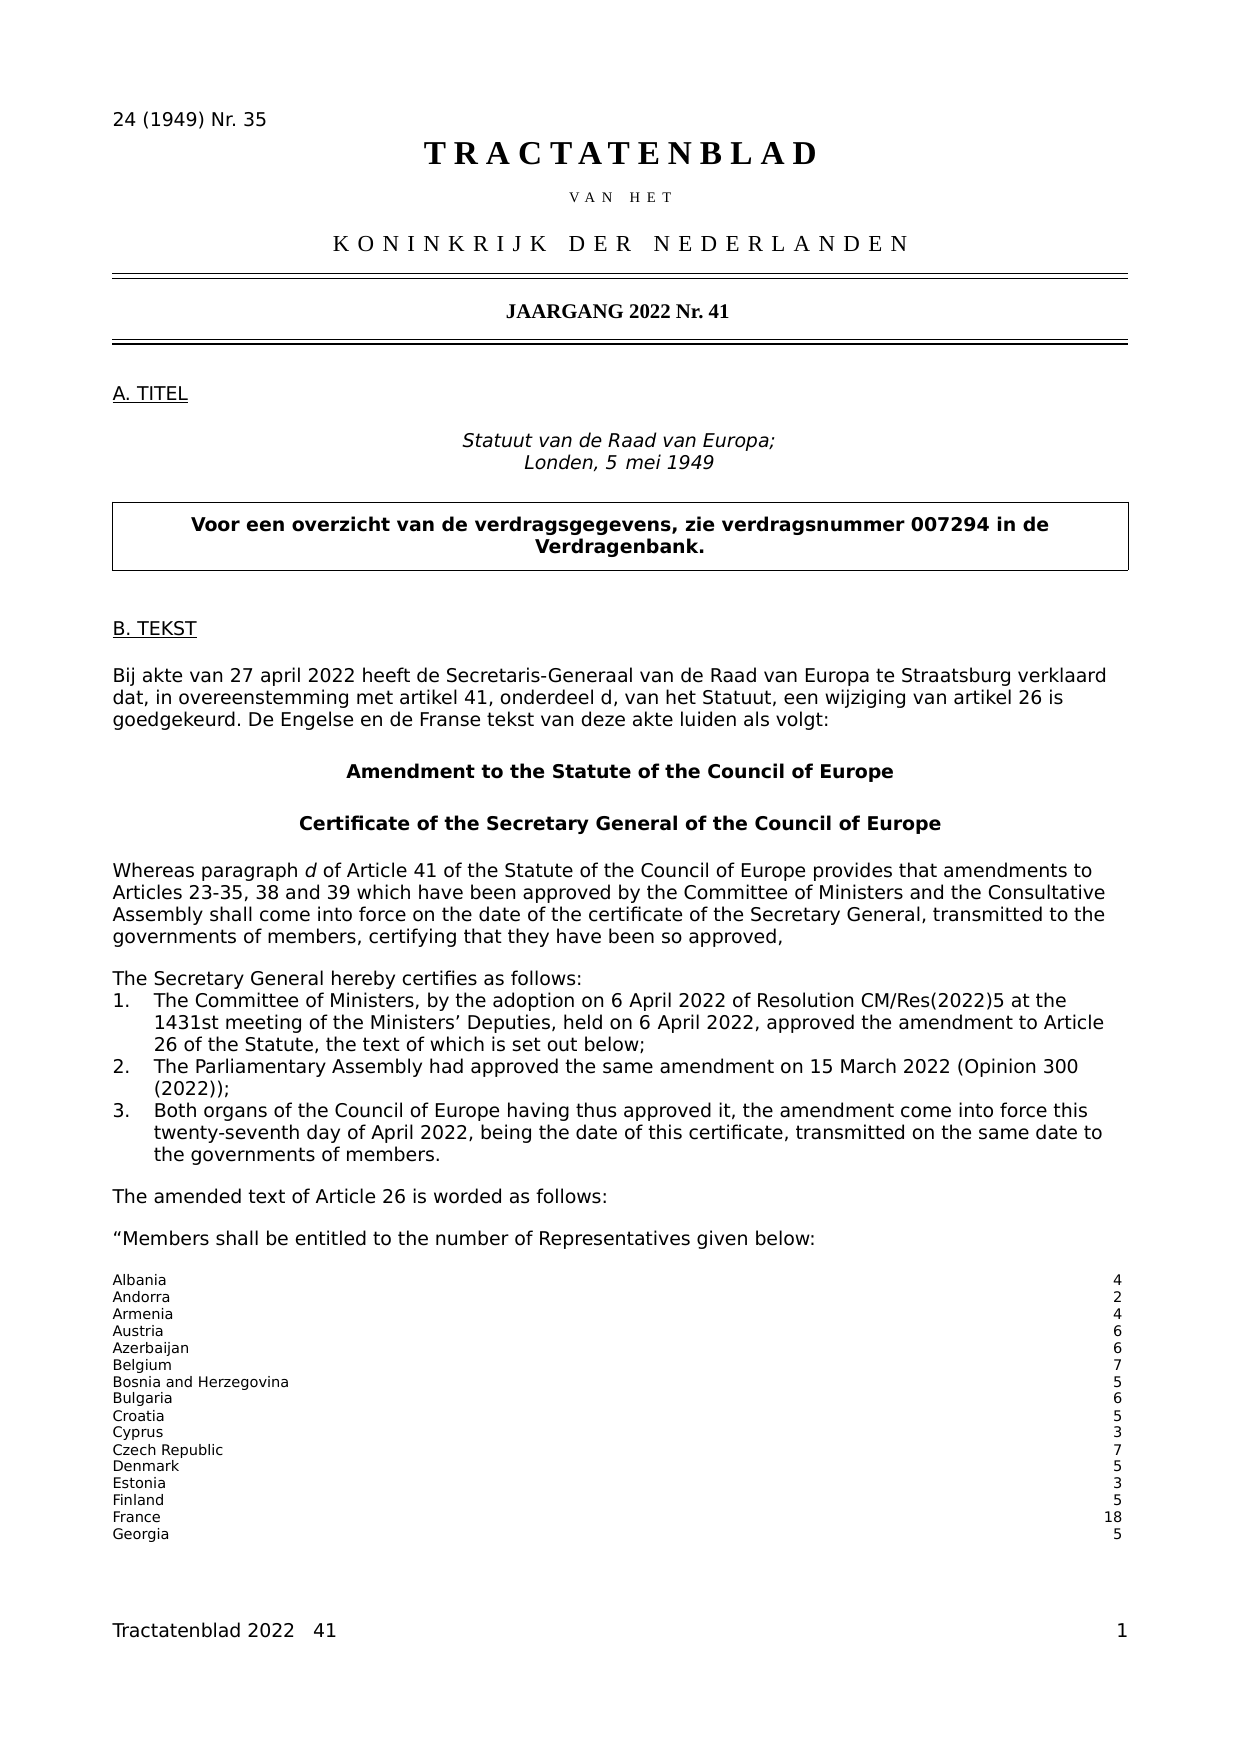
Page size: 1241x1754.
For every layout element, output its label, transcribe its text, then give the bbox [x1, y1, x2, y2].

text The Secretary General hereby certifies as follows: [112, 968, 1128, 990]
text 2. The Parliamentary Assembly had approved the same amendment on 15 March 2022 (Opinion 300 (2022)); [112, 1056, 1128, 1100]
text “Members shall be entitled to the number of Representatives given below: [112, 1228, 1128, 1250]
table_cell Austria [112, 1323, 959, 1339]
text TRACTATENBLAD [112, 133, 1128, 172]
table_cell 7 [959, 1356, 1128, 1373]
table_cell 6 [959, 1340, 1128, 1356]
table_cell 5 [959, 1374, 1128, 1390]
text 1. The Committee of Ministers, by the adoption on 6 April 2022 of Resolution CM/Res(2022)5 at the 1431st meeting of the Ministers’ Deputies, held on 6 April 2022, approved the amendment to Article 26 of the Statute, the text of which is set out below; [112, 990, 1128, 1056]
text Londen, 5 mei 1949 [112, 452, 1128, 474]
table_cell Armenia [112, 1306, 959, 1322]
table_cell 5 [959, 1492, 1128, 1509]
table_cell Bulgaria [112, 1390, 959, 1407]
subtitle A. TITEL [112, 383, 1128, 405]
table_cell 3 [959, 1424, 1128, 1441]
table_header 4 [959, 1272, 1128, 1288]
text Whereas paragraph d of Article 41 of the Statute of the Council of Europe provides that amendments to Articles 23-35, 38 and 39 which have been approved by the Committee of Ministers and the Consultative Assembly shall come into force on the date of the certificate of the Secretary General, transmitted to the governments of members, certifying that they have been so approved, [112, 860, 1128, 948]
table_cell Belgium [112, 1356, 959, 1373]
table_cell 7 [959, 1441, 1128, 1458]
table_cell Estonia [112, 1475, 959, 1492]
table_cell 4 [959, 1306, 1128, 1322]
table_cell Cyprus [112, 1424, 959, 1441]
subtitle B. TEKST [112, 618, 1128, 640]
table_cell 2 [959, 1289, 1128, 1306]
text Statuut van de Raad van Europa; [112, 430, 1128, 452]
subtitle Amendment to the Statute of the Council of Europe [112, 761, 1128, 783]
table_header Albania [112, 1272, 959, 1288]
text 3. Both organs of the Council of Europe having thus approved it, the amendment come into force this twenty-seventh day of April 2022, being the date of this certificate, transmitted on the same date to the governments of members. [112, 1100, 1128, 1166]
table_cell 5 [959, 1458, 1128, 1475]
table_cell Denmark [112, 1458, 959, 1475]
table_cell Georgia [112, 1526, 959, 1543]
table_cell Bosnia and Herzegovina [112, 1374, 959, 1390]
table_cell 3 [959, 1475, 1128, 1492]
table_cell 6 [959, 1390, 1128, 1407]
table_cell 5 [959, 1526, 1128, 1543]
table_cell 5 [959, 1408, 1128, 1424]
subtitle Certificate of the Secretary General of the Council of Europe [112, 813, 1128, 835]
table_cell Croatia [112, 1408, 959, 1424]
text VAN HET [112, 189, 1128, 206]
text 24 (1949) Nr. 35 [112, 109, 1128, 131]
text JAARGANG 2022 Nr. 41 [112, 299, 1128, 323]
table_cell Andorra [112, 1289, 959, 1306]
text The amended text of Article 26 is worded as follows: [112, 1186, 1128, 1208]
table_cell Azerbaijan [112, 1340, 959, 1356]
text KONINKRIJK DER NEDERLANDEN [112, 229, 1128, 256]
table_cell 6 [959, 1323, 1128, 1339]
text Bij akte van 27 april 2022 heeft de Secretaris-Generaal van de Raad van Europa te Straatsburg verklaard dat, in overeenstemming met artikel 41, onderdeel d, van het Statuut, een wijziging van artikel 26 is goedgekeurd. De Engelse en de Franse tekst van deze akte luiden als volgt: [112, 665, 1128, 731]
table_cell 18 [959, 1509, 1128, 1526]
table_cell Czech Republic [112, 1441, 959, 1458]
table_cell Finland [112, 1492, 959, 1509]
table_cell France [112, 1509, 959, 1526]
